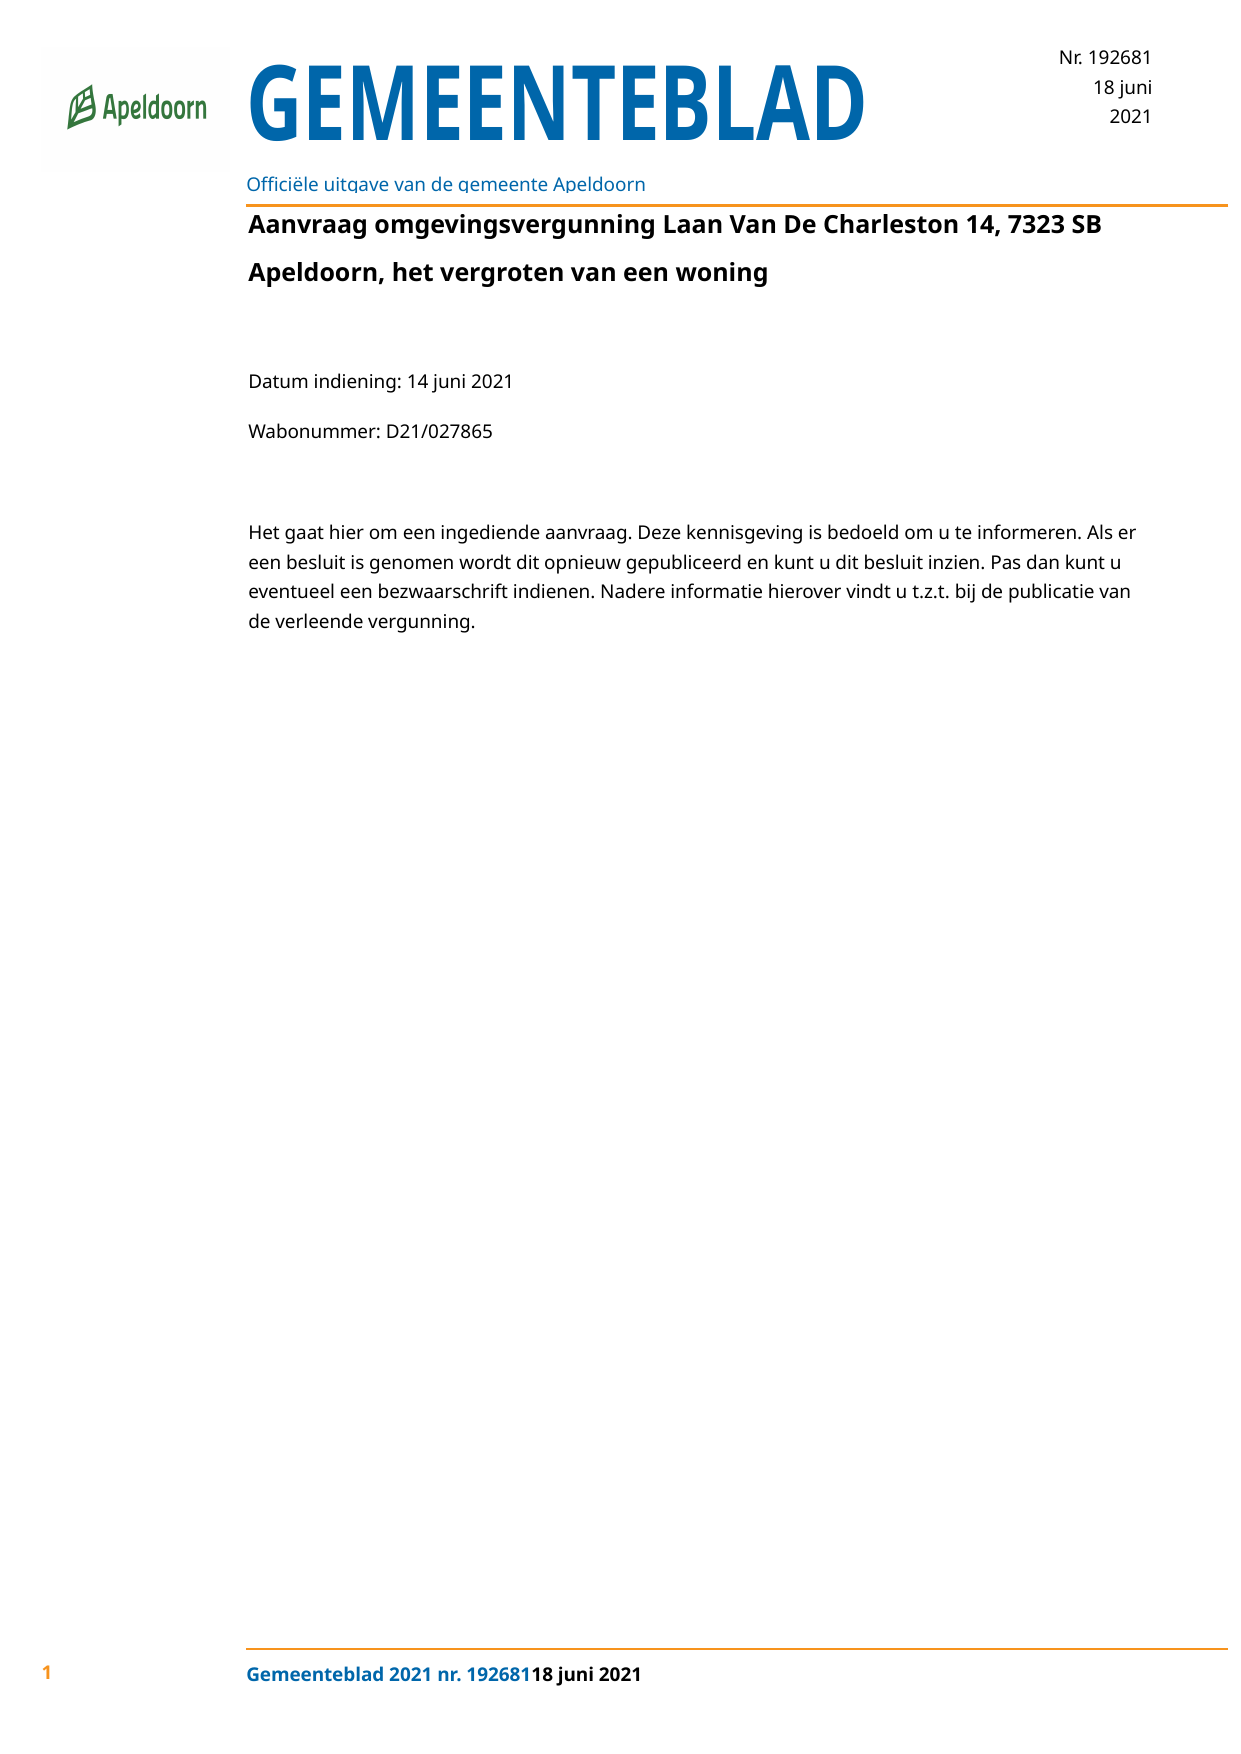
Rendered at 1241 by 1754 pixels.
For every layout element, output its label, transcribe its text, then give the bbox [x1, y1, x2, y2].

text Aanvraag omgevingsvergunning Laan Van De Charleston 14, 7323 SB Apeldoorn, het vergroten van een woning [248, 207, 1152, 288]
text Datum indiening: 14 juni 2021 [248, 368, 1152, 394]
picture [41, 47, 231, 172]
text Wabonummer: D21/027865 [248, 419, 1152, 444]
text Het gaat hier om een ingediende aanvraag. Deze kennisgeving is bedoeld om u te informeren. Als er een besluit is genomen wordt dit opnieuw gepubliceerd en kunt u dit besluit inzien. Pas dan kunt u eventueel een bezwaarschrift indienen. Nadere informatie hierover vindt u t.z.t. bij de publicatie van de verleende vergunning. [248, 519, 1152, 634]
